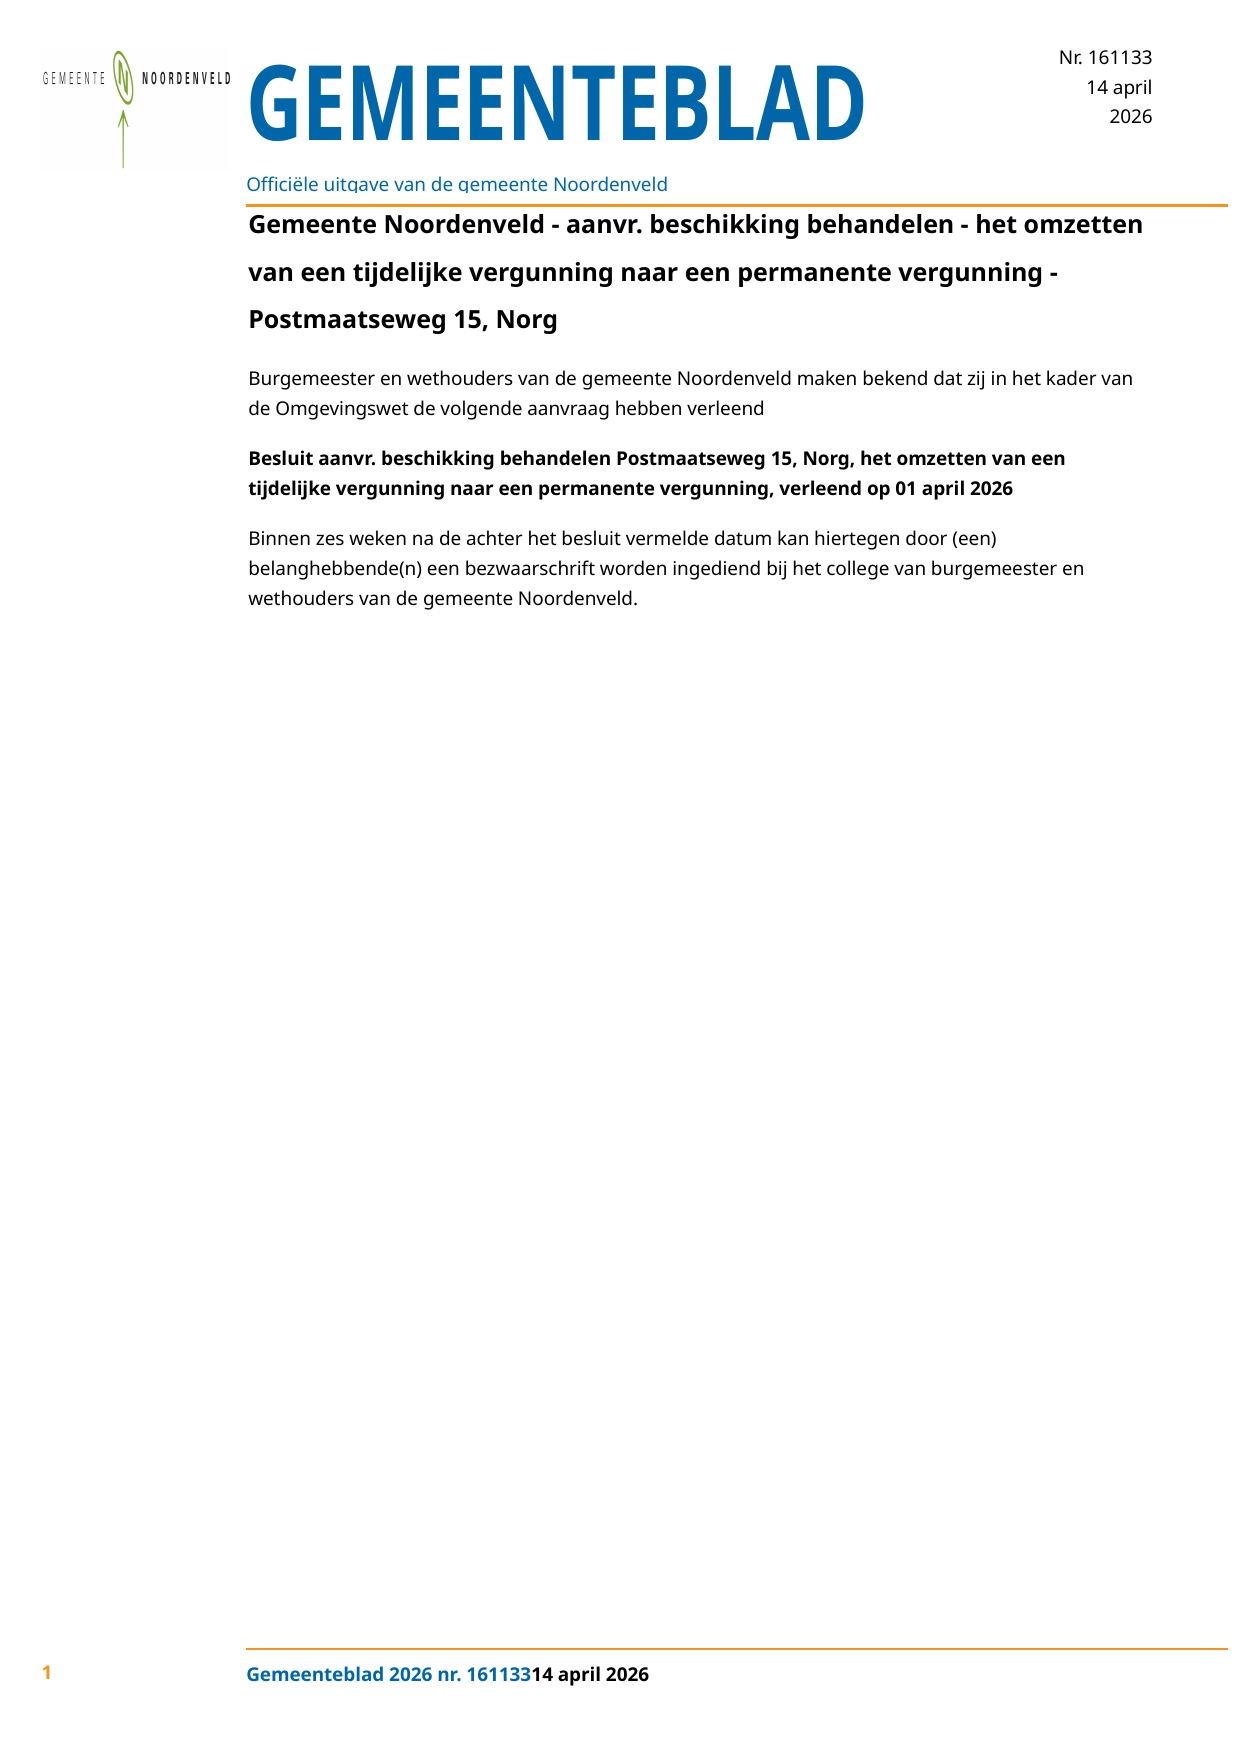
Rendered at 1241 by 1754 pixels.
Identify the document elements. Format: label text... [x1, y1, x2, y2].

text Besluit aanvr. beschikking behandelen Postmaatseweg 15, Norg, het omzetten van een tijdelijke vergunning naar een permanente vergunning, verleend op 01 april 2026 [248, 446, 1152, 501]
picture [41, 47, 231, 172]
text Gemeente Noordenveld - aanvr. beschikking behandelen - het omzetten van een tijdelijke vergunning naar een permanente vergunning - Postmaatseweg 15, Norg [248, 207, 1152, 336]
text Burgemeester en wethouders van de gemeente Noordenveld maken bekend dat zij in het kader van de Omgevingswet de volgende aanvraag hebben verleend [248, 366, 1152, 421]
text Binnen zes weken na de achter het besluit vermelde datum kan hiertegen door (een) belanghebbende(n) een bezwaarschrift worden ingediend bij het college van burgemeester en wethouders van de gemeente Noordenveld. [248, 526, 1152, 610]
